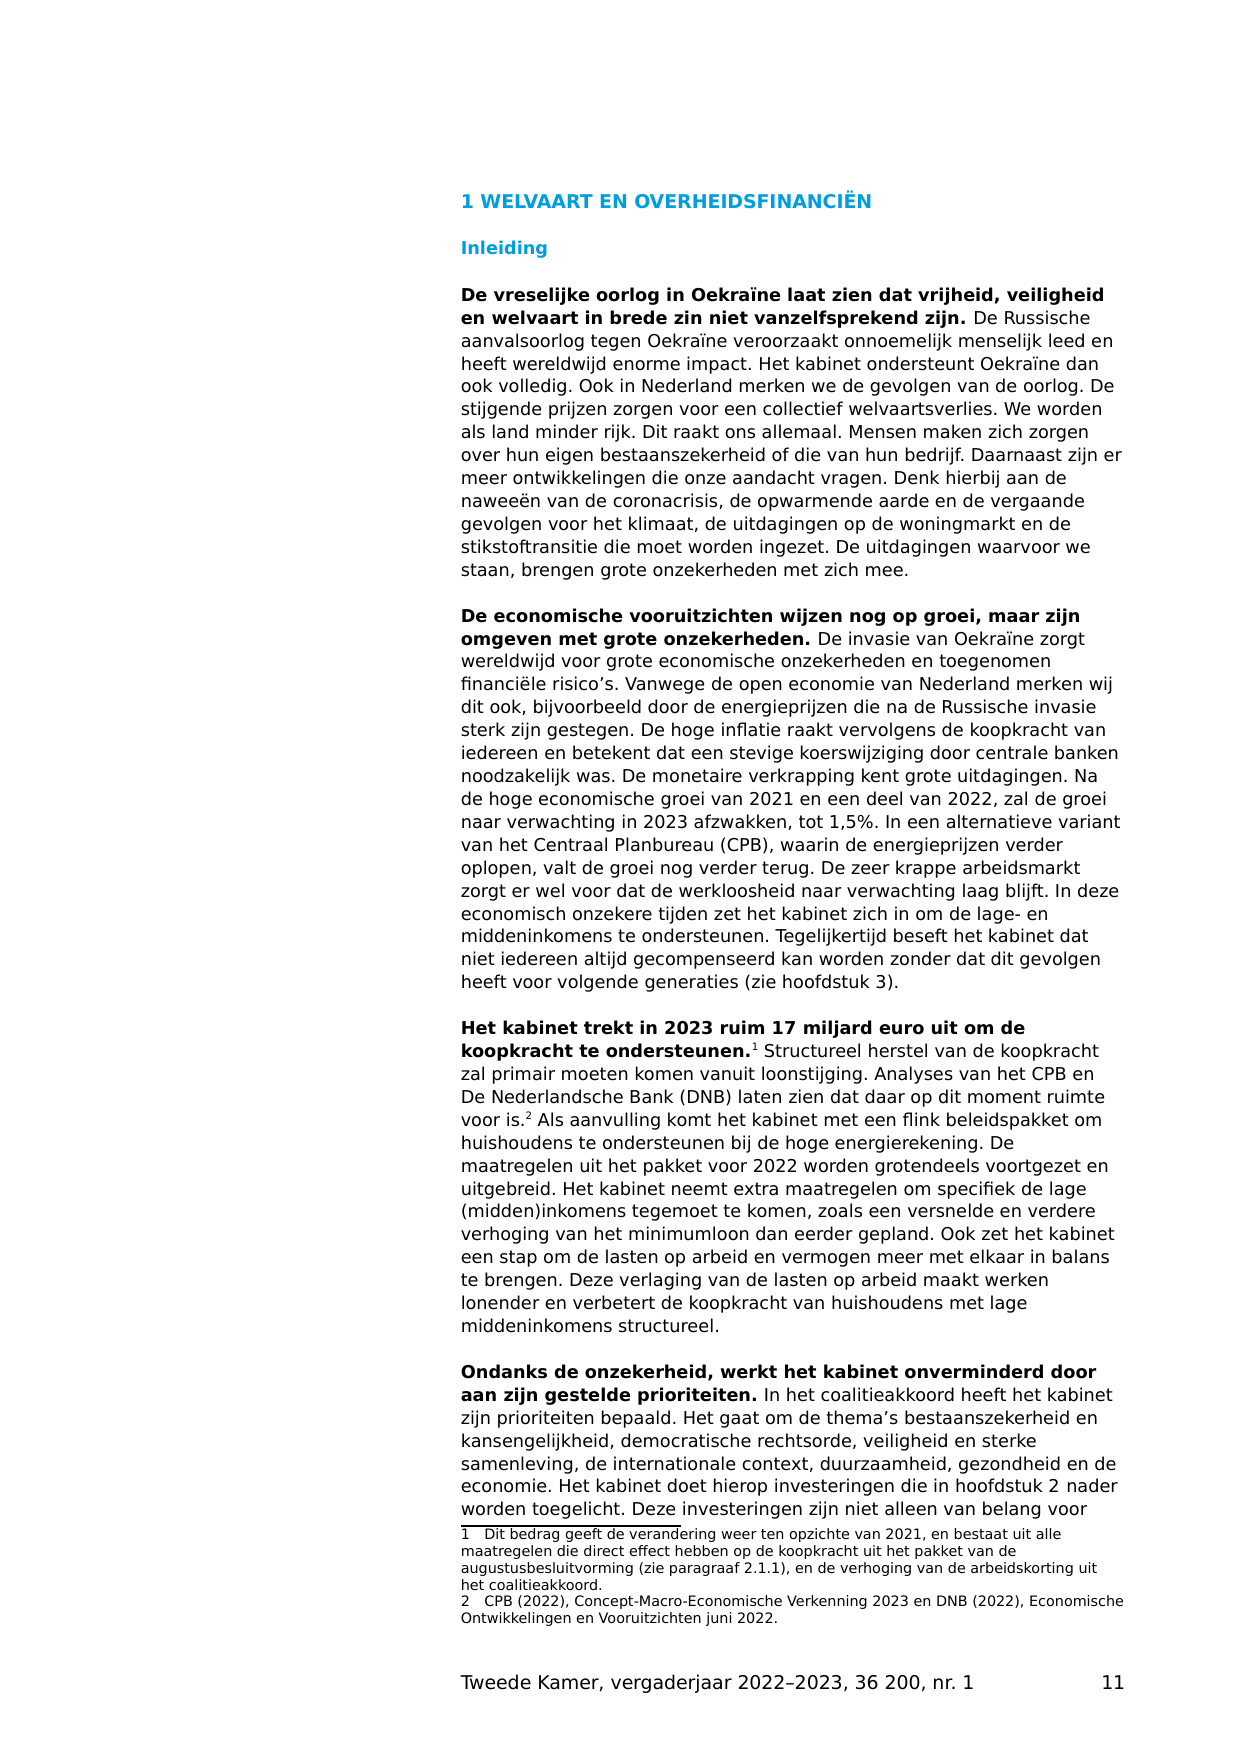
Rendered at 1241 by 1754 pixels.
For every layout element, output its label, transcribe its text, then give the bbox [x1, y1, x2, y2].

text __CPB (2022), Concept-Macro-Economische Verkenning 2023 en DNB (2022), Economische Ontwikkelingen en Vooruitzichten juni 2022. [461, 1593, 1125, 1627]
text __Dit bedrag geeft de verandering weer ten opzichte van 2021, en bestaat uit alle maatregelen die direct effect hebben op de koopkracht uit het pakket van de augustusbesluitvorming (zie paragraaf 2.1.1), en de verhoging van de arbeidskorting uit het coalitieakkoord. [461, 1526, 1125, 1593]
text De economische vooruitzichten wijzen nog op groei, maar zijn omgeven met grote onzekerheden. De invasie van Oekraïne zorgt wereldwijd voor grote economische onzekerheden en toegenomen financiële risico’s. Vanwege de open economie van Nederland merken wij dit ook, bijvoorbeeld door de energieprijzen die na de Russische invasie sterk zijn gestegen. De hoge inflatie raakt vervolgens de koopkracht van iedereen en betekent dat een stevige koerswijziging door centrale banken noodzakelijk was. De monetaire verkrapping kent grote uitdagingen. Na de hoge economische groei van 2021 en een deel van 2022, zal de groei naar verwachting in 2023 afzwakken, tot 1,5%. In een alternatieve variant van het Centraal Planbureau (CPB), waarin de energieprijzen verder oplopen, valt de groei nog verder terug. De zeer krappe arbeidsmarkt zorgt er wel voor dat de werkloosheid naar verwachting laag blijft. In deze economisch onzekere tijden zet het kabinet zich in om de lage- en middeninkomens te ondersteunen. Tegelijkertijd beseft het kabinet dat niet iedereen altijd gecompenseerd kan worden zonder dat dit gevolgen heeft voor volgende generaties (zie hoofdstuk 3). [461, 604, 1125, 993]
title Inleiding [461, 236, 1125, 259]
text De vreselijke oorlog in Oekraïne laat zien dat vrijheid, veiligheid en welvaart in brede zin niet vanzelfsprekend zijn. De Russische aanvalsoorlog tegen Oekraïne veroorzaakt onnoemelijk menselijk leed en heeft wereldwijd enorme impact. Het kabinet ondersteunt Oekraïne dan ook volledig. Ook in Nederland merken we de gevolgen van de oorlog. De stijgende prijzen zorgen voor een collectief welvaartsverlies. We worden als land minder rijk. Dit raakt ons allemaal. Mensen maken zich zorgen over hun eigen bestaanszekerheid of die van hun bedrijf. Daarnaast zijn er meer ontwikkelingen die onze aandacht vragen. Denk hierbij aan de naweeën van de coronacrisis, de opwarmende aarde en de vergaande gevolgen voor het klimaat, de uitdagingen op de woningmarkt en de stikstoftransitie die moet worden ingezet. De uitdagingen waarvoor we staan, brengen grote onzekerheden met zich mee. [461, 283, 1125, 581]
title 1 Welvaart en overheidsfinanciën [461, 191, 1125, 213]
text Ondanks de onzekerheid, werkt het kabinet onverminderd door aan zijn gestelde prioriteiten. In het coalitieakkoord heeft het kabinet zijn prioriteiten bepaald. Het gaat om de thema’s bestaanszekerheid en kansengelijkheid, democratische rechtsorde, veiligheid en sterke samenleving, de internationale context, duurzaamheid, gezondheid en de economie. Het kabinet doet hierop investeringen die in hoofdstuk 2 nader worden toegelicht. Deze investeringen zijn niet alleen van belang voor [461, 1360, 1125, 1520]
text Het kabinet trekt in 2023 ruim 17 miljard euro uit om de koopkracht te ondersteunen. Structureel herstel van de koopkracht zal primair moeten komen vanuit loonstijging. Analyses van het CPB en De Nederlandsche Bank (DNB) laten zien dat daar op dit moment ruimte voor is.­­ Als aanvulling komt het kabinet met een flink beleidspakket om huishoudens te ondersteunen bij de hoge energierekening. De maatregelen uit het pakket voor 2022 worden grotendeels voortgezet en uitgebreid. Het kabinet neemt extra maatregelen om specifiek de lage (midden)inkomens tegemoet te komen, zoals een versnelde en verdere verhoging van het minimumloon dan eerder gepland. Ook zet het kabinet een stap om de lasten op arbeid en vermogen meer met elkaar in balans te brengen. Deze verlaging van de lasten op arbeid maakt werken lonender en verbetert de koopkracht van huishoudens met lage middeninkomens structureel. [461, 1016, 1125, 1337]
